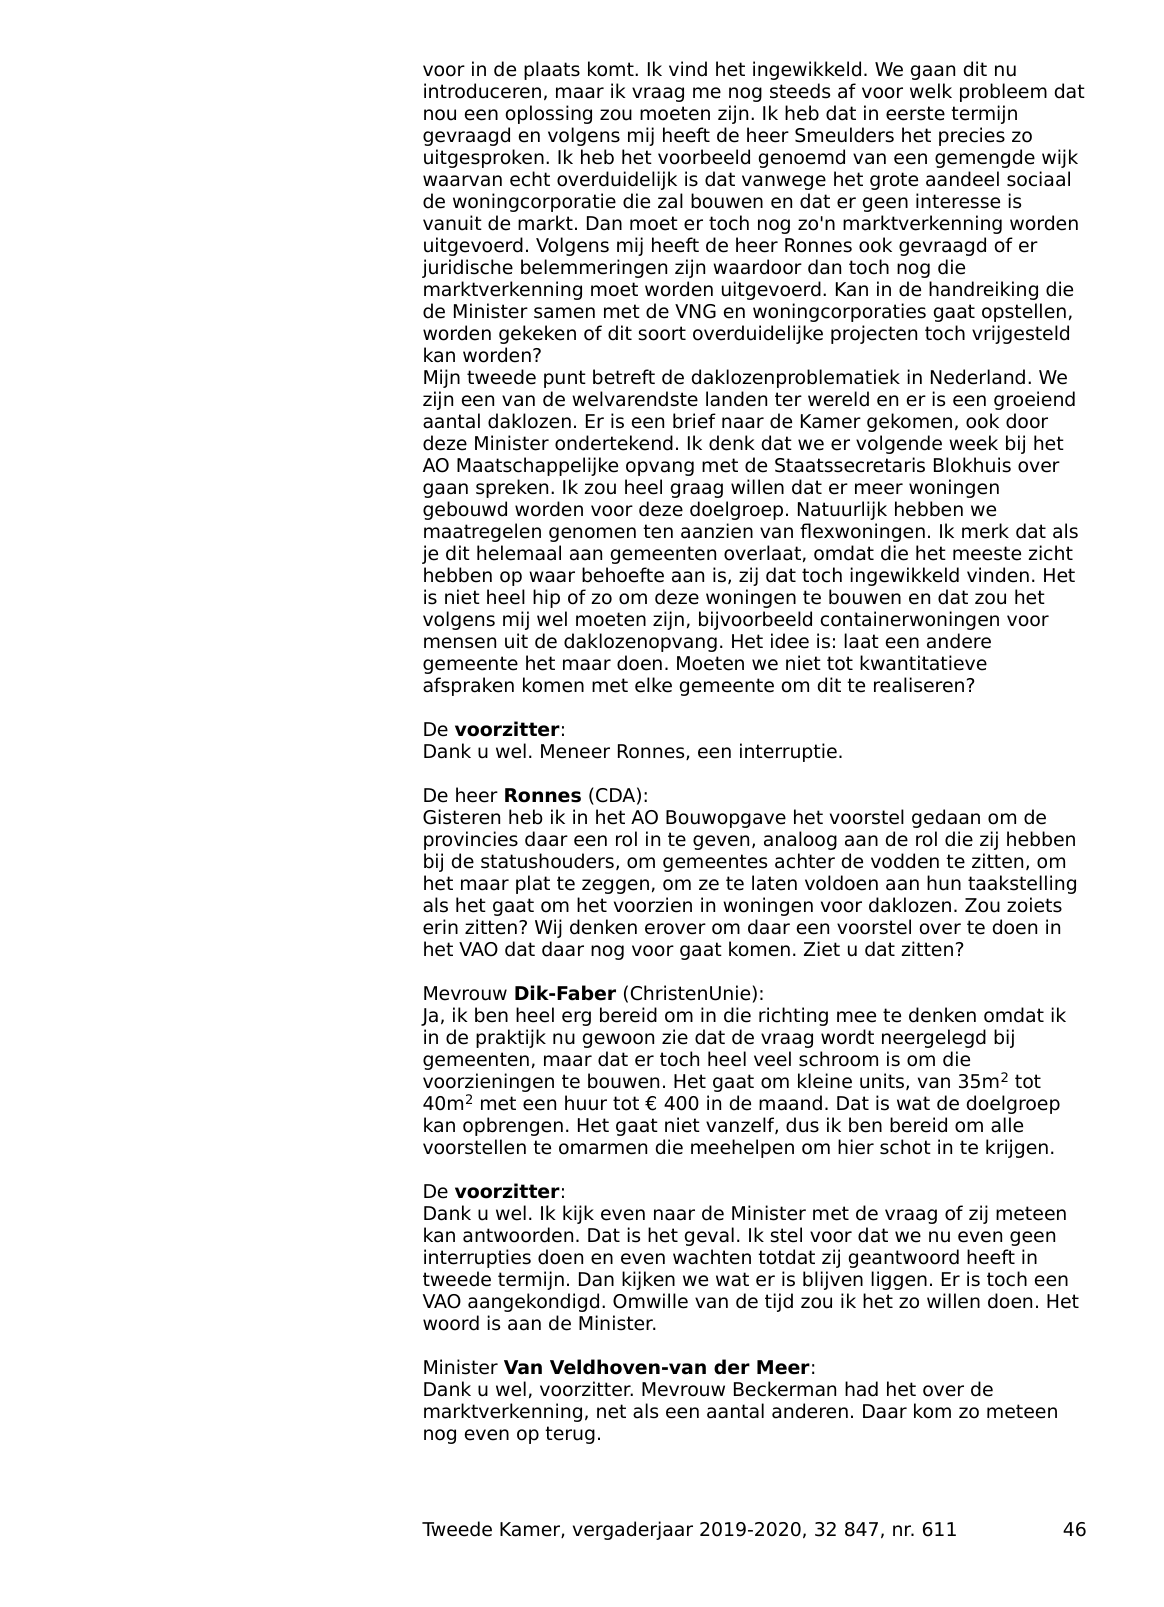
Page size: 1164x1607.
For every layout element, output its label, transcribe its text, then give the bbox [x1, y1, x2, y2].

text De voorzitter: [422, 719, 1087, 741]
text De voorzitter: [422, 1181, 1087, 1203]
text Gisteren heb ik in het AO Bouwopgave het voorstel gedaan om de provincies daar een rol in te geven, analoog aan de rol die zij hebben bij de statushouders, om gemeentes achter de vodden te zitten, om het maar plat te zeggen, om ze te laten voldoen aan hun taakstelling als het gaat om het voorzien in woningen voor daklozen. Zou zoiets erin zitten? Wij denken erover om daar een voorstel over te doen in het VAO dat daar nog voor gaat komen. Ziet u dat zitten? [422, 807, 1087, 961]
text De heer Ronnes (CDA): [422, 785, 1087, 807]
text Mevrouw Dik-Faber (ChristenUnie): [422, 983, 1087, 1005]
text Dank u wel. Meneer Ronnes, een interruptie. [422, 741, 1087, 763]
text Mijn tweede punt betreft de daklozenproblematiek in Nederland. We zijn een van de welvarendste landen ter wereld en er is een groeiend aantal daklozen. Er is een brief naar de Kamer gekomen, ook door deze Minister ondertekend. Ik denk dat we er volgende week bij het AO Maatschappelijke opvang met de Staatssecretaris Blokhuis over gaan spreken. Ik zou heel graag willen dat er meer woningen gebouwd worden voor deze doelgroep. Natuurlijk hebben we maatregelen genomen ten aanzien van flexwoningen. Ik merk dat als je dit helemaal aan gemeenten overlaat, omdat die het meeste zicht hebben op waar behoefte aan is, zij dat toch ingewikkeld vinden. Het is niet heel hip of zo om deze woningen te bouwen en dat zou het volgens mij wel moeten zijn, bijvoorbeeld containerwoningen voor mensen uit de daklozenopvang. Het idee is: laat een andere gemeente het maar doen. Moeten we niet tot kwantitatieve afspraken komen met elke gemeente om dit te realiseren? [422, 367, 1087, 696]
text Ja, ik ben heel erg bereid om in die richting mee te denken omdat ik in de praktijk nu gewoon zie dat de vraag wordt neergelegd bij gemeenten, maar dat er toch heel veel schroom is om die voorzieningen te bouwen. Het gaat om kleine units, van 35m2 tot 40m2 met een huur tot € 400 in de maand. Dat is wat de doelgroep kan opbrengen. Het gaat niet vanzelf, dus ik ben bereid om alle voorstellen te omarmen die meehelpen om hier schot in te krijgen. [422, 1005, 1087, 1159]
text voor in de plaats komt. Ik vind het ingewikkeld. We gaan dit nu introduceren, maar ik vraag me nog steeds af voor welk probleem dat nou een oplossing zou moeten zijn. Ik heb dat in eerste termijn gevraagd en volgens mij heeft de heer Smeulders het precies zo uitgesproken. Ik heb het voorbeeld genoemd van een gemengde wijk waarvan echt overduidelijk is dat vanwege het grote aandeel sociaal de woningcorporatie die zal bouwen en dat er geen interesse is vanuit de markt. Dan moet er toch nog zo'n marktverkenning worden uitgevoerd. Volgens mij heeft de heer Ronnes ook gevraagd of er juridische belemmeringen zijn waardoor dan toch nog die marktverkenning moet worden uitgevoerd. Kan in de handreiking die de Minister samen met de VNG en woningcorporaties gaat opstellen, worden gekeken of dit soort overduidelijke projecten toch vrijgesteld kan worden? [422, 59, 1087, 367]
text Minister Van Veldhoven-van der Meer: [422, 1357, 1087, 1379]
text Dank u wel. Ik kijk even naar de Minister met de vraag of zij meteen kan antwoorden. Dat is het geval. Ik stel voor dat we nu even geen interrupties doen en even wachten totdat zij geantwoord heeft in tweede termijn. Dan kijken we wat er is blijven liggen. Er is toch een VAO aangekondigd. Omwille van de tijd zou ik het zo willen doen. Het woord is aan de Minister. [422, 1203, 1087, 1335]
text Dank u wel, voorzitter. Mevrouw Beckerman had het over de marktverkenning, net als een aantal anderen. Daar kom zo meteen nog even op terug. [422, 1379, 1087, 1445]
